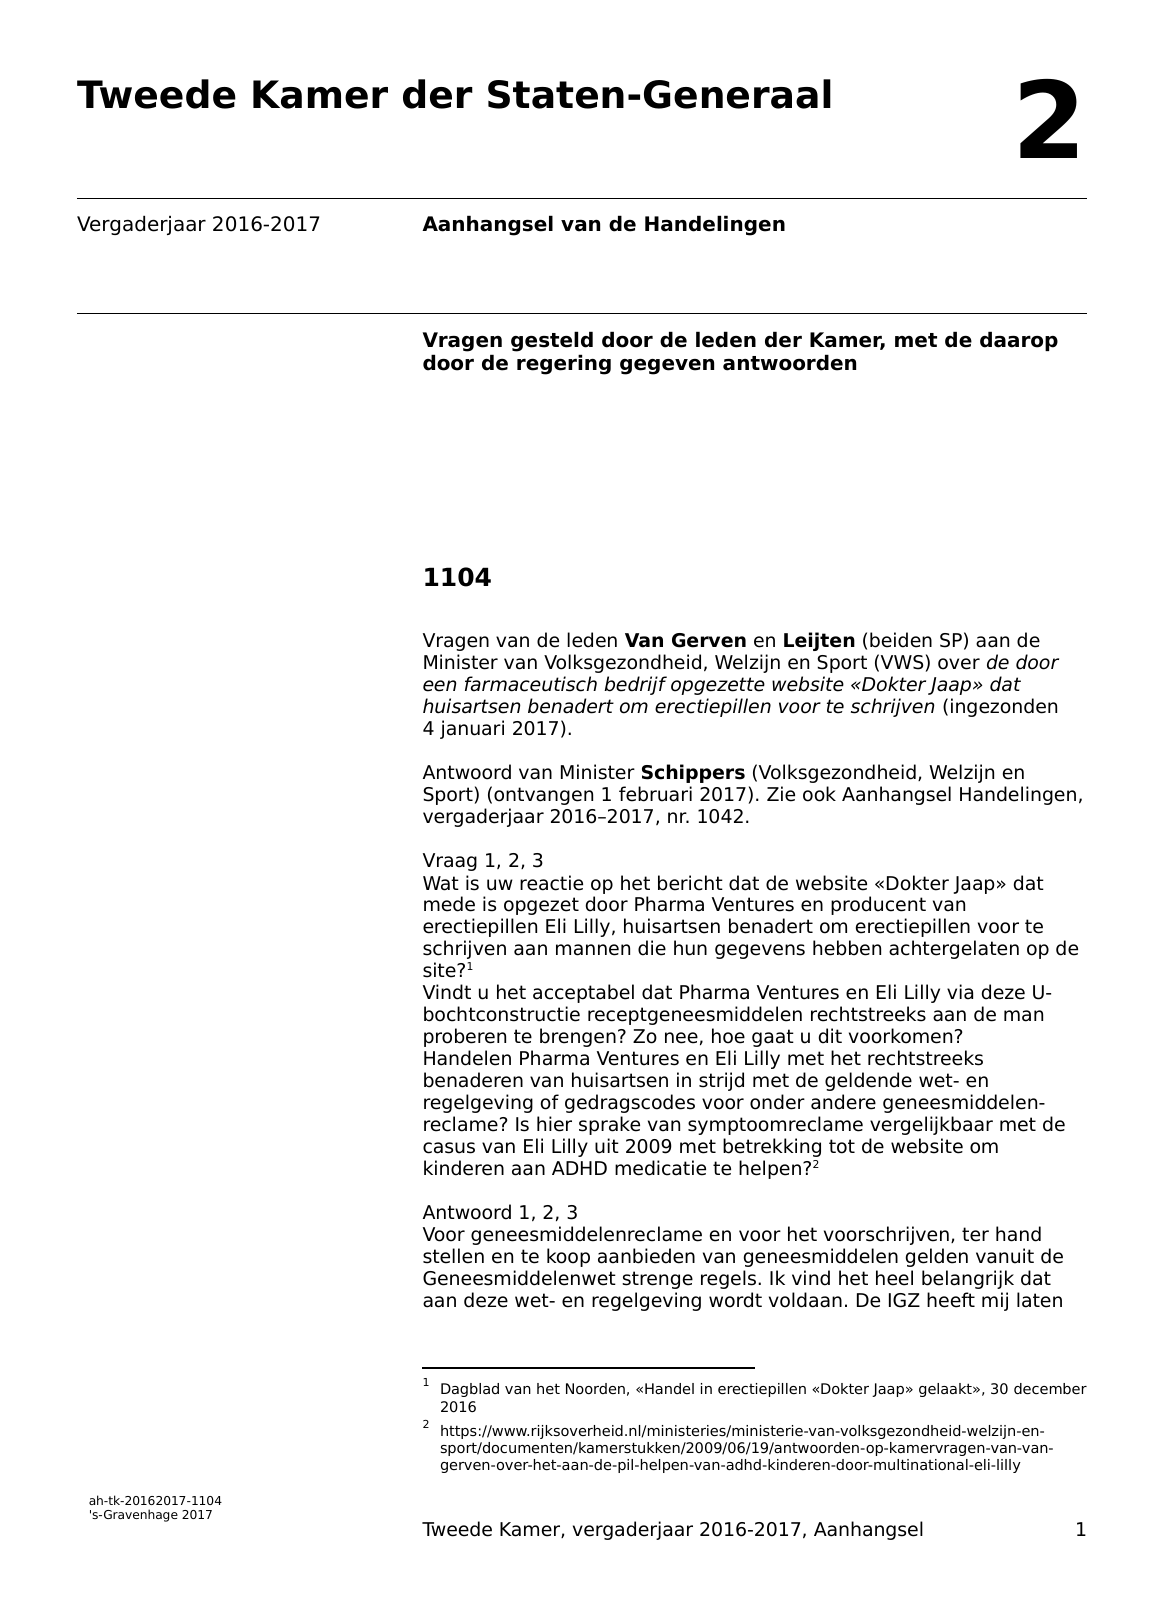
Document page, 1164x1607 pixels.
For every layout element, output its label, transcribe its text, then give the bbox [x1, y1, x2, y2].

text Vraag 1, 2, 3 [422, 850, 1087, 872]
table_header 2 [886, 59, 1087, 198]
text Dagblad van het Noorden, «Handel in erectiepillen «Dokter Jaap» gelaakt», 30 december 2016 [422, 1377, 1087, 1416]
text Vragen van de leden Van Gerven en Leijten (beiden SP) aan de Minister van Volksgezondheid, Welzijn en Sport (VWS) over de door een farmaceutisch bedrijf opgezette website «Dokter Jaap» dat huisartsen benadert om erectiepillen voor te schrijven (ingezonden 4 januari 2017). [422, 630, 1087, 740]
text 1104 [422, 563, 1087, 592]
text Wat is uw reactie op het bericht dat de website «Dokter Jaap» dat mede is opgezet door Pharma Ventures en producent van erectiepillen Eli Lilly, huisartsen benadert om erectiepillen voor te schrijven aan mannen die hun gegevens hebben achtergelaten op de site? [422, 872, 1087, 982]
table_cell Vragen gesteld door de leden der Kamer, met de daarop door de regering gegeven antwoorden [422, 314, 1087, 375]
table_header Tweede Kamer der Staten-Generaal [77, 59, 886, 198]
text Antwoord 1, 2, 3 [422, 1202, 1087, 1224]
text Vindt u het acceptabel dat Pharma Ventures en Eli Lilly via deze U-bochtconstructie receptgeneesmiddelen rechtstreeks aan de man proberen te brengen? Zo nee, hoe gaat u dit voorkomen? [422, 982, 1087, 1048]
text 's-Gravenhage 2017 [88, 1508, 323, 1522]
text Voor geneesmiddelenreclame en voor het voorschrijven, ter hand stellen en te koop aanbieden van geneesmiddelen gelden vanuit de Geneesmiddelenwet strenge regels. Ik vind het heel belangrijk dat aan deze wet- en regelgeving wordt voldaan. De IGZ heeft mij laten [422, 1224, 1087, 1312]
table_cell Aanhangsel van de Handelingen [422, 199, 1087, 313]
text https://www.rijksoverheid.nl/ministeries/ministerie-van-volksgezondheid-welzijn-en-sport/documenten/kamerstukken/2009/06/19/antwoorden-op-kamervragen-van-van-gerven-over-het-aan-de-pil-helpen-van-adhd-kinderen-door-multinational-eli-lilly [422, 1418, 1087, 1474]
text ah-tk-20162017-1104 [88, 1494, 323, 1508]
table_cell [77, 314, 422, 375]
text Antwoord van Minister Schippers (Volksgezondheid, Welzijn en Sport) (ontvangen 1 februari 2017). Zie ook Aanhangsel Handelingen, vergaderjaar 2016–2017, nr. 1042. [422, 762, 1087, 828]
table_cell Vergaderjaar 2016-2017 [77, 199, 422, 313]
text Handelen Pharma Ventures en Eli Lilly met het rechtstreeks benaderen van huisartsen in strijd met de geldende wet- en regelgeving of gedragscodes voor onder andere geneesmiddelen-reclame? Is hier sprake van symptoomreclame vergelijkbaar met de casus van Eli Lilly uit 2009 met betrekking tot de website om kinderen aan ADHD medicatie te helpen? [422, 1048, 1087, 1180]
